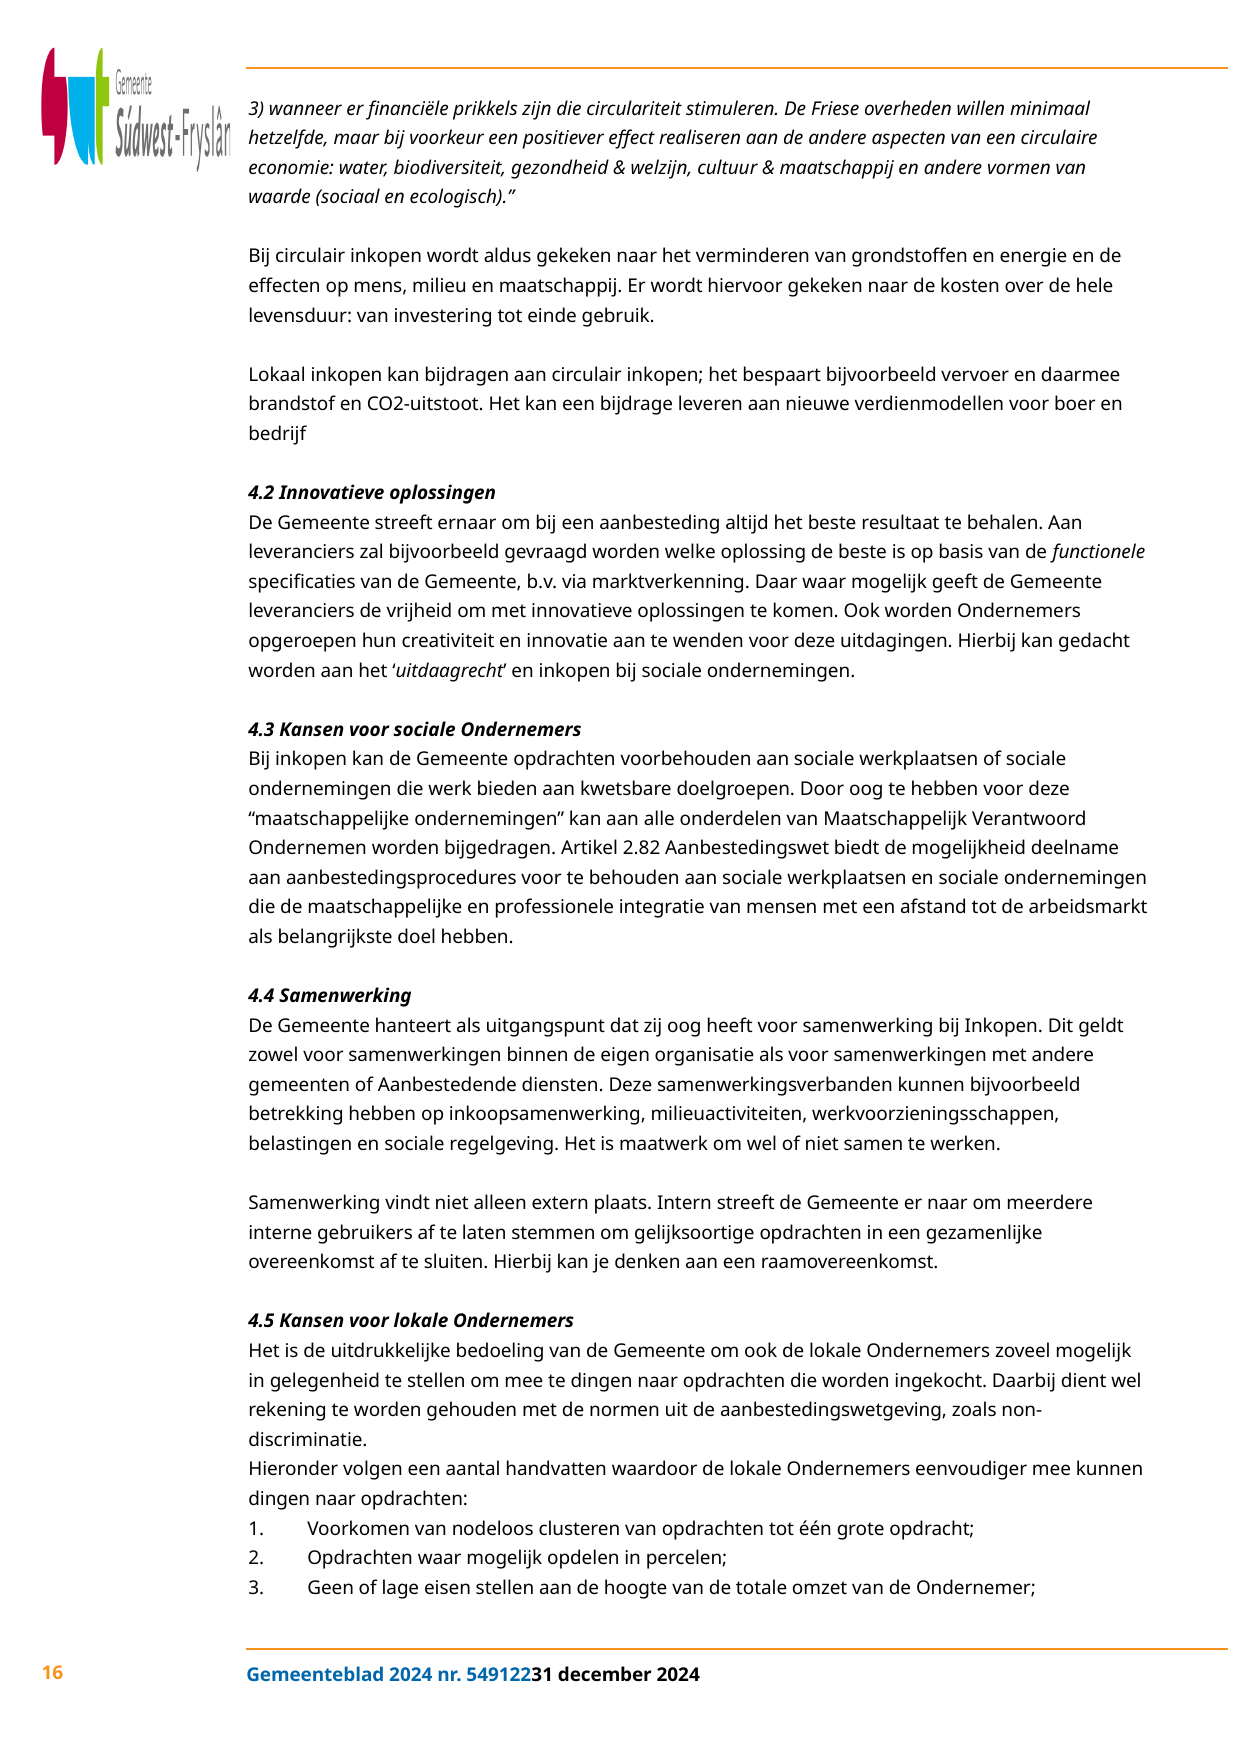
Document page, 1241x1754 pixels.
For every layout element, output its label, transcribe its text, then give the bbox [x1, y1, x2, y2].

text 4.3 Kansen voor sociale Ondernemers [248, 716, 1152, 742]
text 4.4 Samenwerking [248, 982, 1152, 1008]
text Het is de uitdrukkelijke bedoeling van de Gemeente om ook de lokale Ondernemers zoveel mogelijk in gelegenheid te stellen om mee te dingen naar opdrachten die worden ingekocht. Daarbij dient wel rekening te worden gehouden met de normen uit de aanbestedingswetgeving, zoals non-discriminatie. [248, 1337, 1152, 1452]
list Opdrachten waar mogelijk opdelen in percelen; [248, 1544, 1152, 1570]
text De Gemeente streeft ernaar om bij een aanbesteding altijd het beste resultaat te behalen. Aan leveranciers zal bijvoorbeeld gevraagd worden welke oplossing de beste is op basis van de functionele specificaties van de Gemeente, b.v. via marktverkenning. Daar waar mogelijk geeft de Gemeente leveranciers de vrijheid om met innovatieve oplossingen te komen. Ook worden Ondernemers opgeroepen hun creativiteit en innovatie aan te wenden voor deze uitdagingen. Hierbij kan gedacht worden aan het ‘uitdaagrecht’ en inkopen bij sociale ondernemingen. [248, 509, 1152, 683]
text Samenwerking vindt niet alleen extern plaats. Intern streeft de Gemeente er naar om meerdere interne gebruikers af te laten stemmen om gelijksoortige opdrachten in een gezamenlijke overeenkomst af te sluiten. Hierbij kan je denken aan een raamovereenkomst. [248, 1189, 1152, 1274]
text Hieronder volgen een aantal handvatten waardoor de lokale Ondernemers eenvoudiger mee kunnen dingen naar opdrachten: [248, 1456, 1152, 1511]
text 4.2 Innovatieve oplossingen [248, 479, 1152, 505]
text De Gemeente hanteert als uitgangspunt dat zij oog heeft voor samenwerking bij Inkopen. Dit geldt zowel voor samenwerkingen binnen de eigen organisatie als voor samenwerkingen met andere gemeenten of Aanbestedende diensten. Deze samenwerkingsverbanden kunnen bijvoorbeeld betrekking hebben op inkoopsamenwerking, milieuactiviteiten, werkvoorzieningsschappen, belastingen en sociale regelgeving. Het is maatwerk om wel of niet samen te werken. [248, 1012, 1152, 1156]
text 3) wanneer er financiële prikkels zijn die circulariteit stimuleren. De Friese overheden willen minimaal hetzelfde, maar bij voorkeur een positiever effect realiseren aan de andere aspecten van een circulaire economie: water, biodiversiteit, gezondheid & welzijn, cultuur & maatschappij en andere vormen van waarde (sociaal en ecologisch).” [248, 95, 1152, 209]
text 4.5 Kansen voor lokale Ondernemers [248, 1308, 1152, 1333]
list Geen of lage eisen stellen aan de hoogte van de totale omzet van de Ondernemer; [248, 1574, 1152, 1600]
text Bij inkopen kan de Gemeente opdrachten voorbehouden aan sociale werkplaatsen of sociale ondernemingen die werk bieden aan kwetsbare doelgroepen. Door oog te hebben voor deze “maatschappelijke ondernemingen” kan aan alle onderdelen van Maatschappelijk Verantwoord Ondernemen worden bijgedragen. Artikel 2.82 Aanbestedingswet biedt de mogelijkheid deelname aan aanbestedingsprocedures voor te behouden aan sociale werkplaatsen en sociale ondernemingen die de maatschappelijke en professionele integratie van mensen met een afstand tot de arbeidsmarkt als belangrijkste doel hebben. [248, 746, 1152, 949]
text Bij circulair inkopen wordt aldus gekeken naar het verminderen van grondstoffen en energie en de effecten op mens, milieu en maatschappij. Er wordt hiervoor gekeken naar de kosten over de hele levensduur: van investering tot einde gebruik. [248, 243, 1152, 328]
text Lokaal inkopen kan bijdragen aan circulair inkopen; het bespaart bijvoorbeeld vervoer en daarmee brandstof en CO2-uitstoot. Het kan een bijdrage leveren aan nieuwe verdienmodellen voor boer en bedrijf [248, 361, 1152, 446]
list Voorkomen van nodeloos clusteren van opdrachten tot één grote opdracht; [248, 1515, 1152, 1541]
picture [41, 47, 231, 172]
